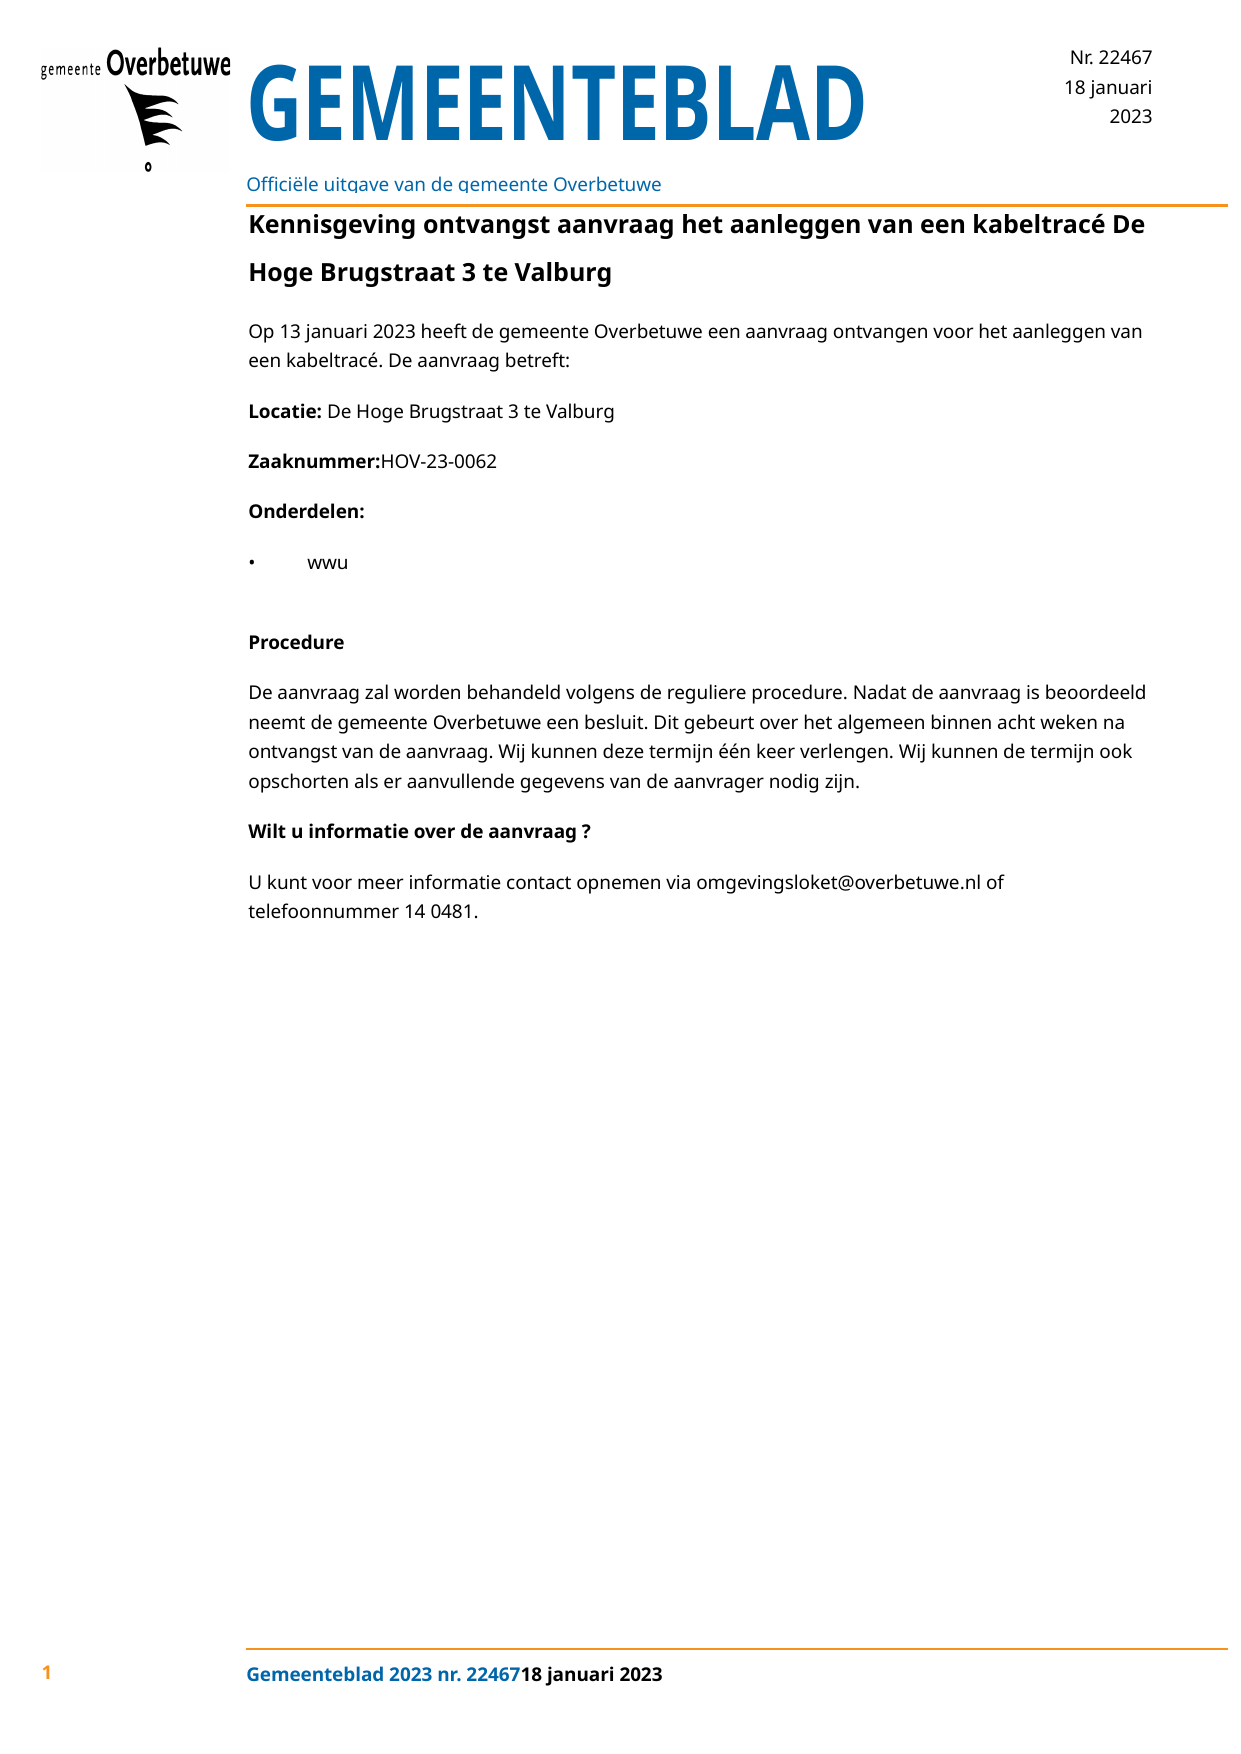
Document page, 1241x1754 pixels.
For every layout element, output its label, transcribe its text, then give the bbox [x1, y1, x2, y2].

picture [41, 47, 231, 172]
text U kunt voor meer informatie contact opnemen via omgevingsloket@overbetuwe.nl of telefoonnummer 14 0481. [248, 869, 1152, 924]
text Locatie: De Hoge Brugstraat 3 te Valburg [248, 398, 1152, 424]
text De aanvraag zal worden behandeld volgens de reguliere procedure. Nadat de aanvraag is beoordeeld neemt de gemeente Overbetuwe een besluit. Dit gebeurt over het algemeen binnen acht weken na ontvangst van de aanvraag. Wij kunnen deze termijn één keer verlengen. Wij kunnen de termijn ook opschorten als er aanvullende gegevens van de aanvrager nodig zijn. [248, 679, 1152, 794]
text Procedure [248, 629, 1152, 655]
text Op 13 januari 2023 heeft de gemeente Overbetuwe een aanvraag ontvangen voor het aanleggen van een kabeltracé. De aanvraag betreft: [248, 318, 1152, 373]
text Onderdelen: [248, 499, 1152, 524]
text Zaaknummer:HOV-23-0062 [248, 448, 1152, 474]
text Kennisgeving ontvangst aanvraag het aanleggen van een kabeltracé De Hoge Brugstraat 3 te Valburg [248, 207, 1152, 288]
list wwu [248, 549, 1152, 575]
text Wilt u informatie over de aanvraag ? [248, 819, 1152, 844]
